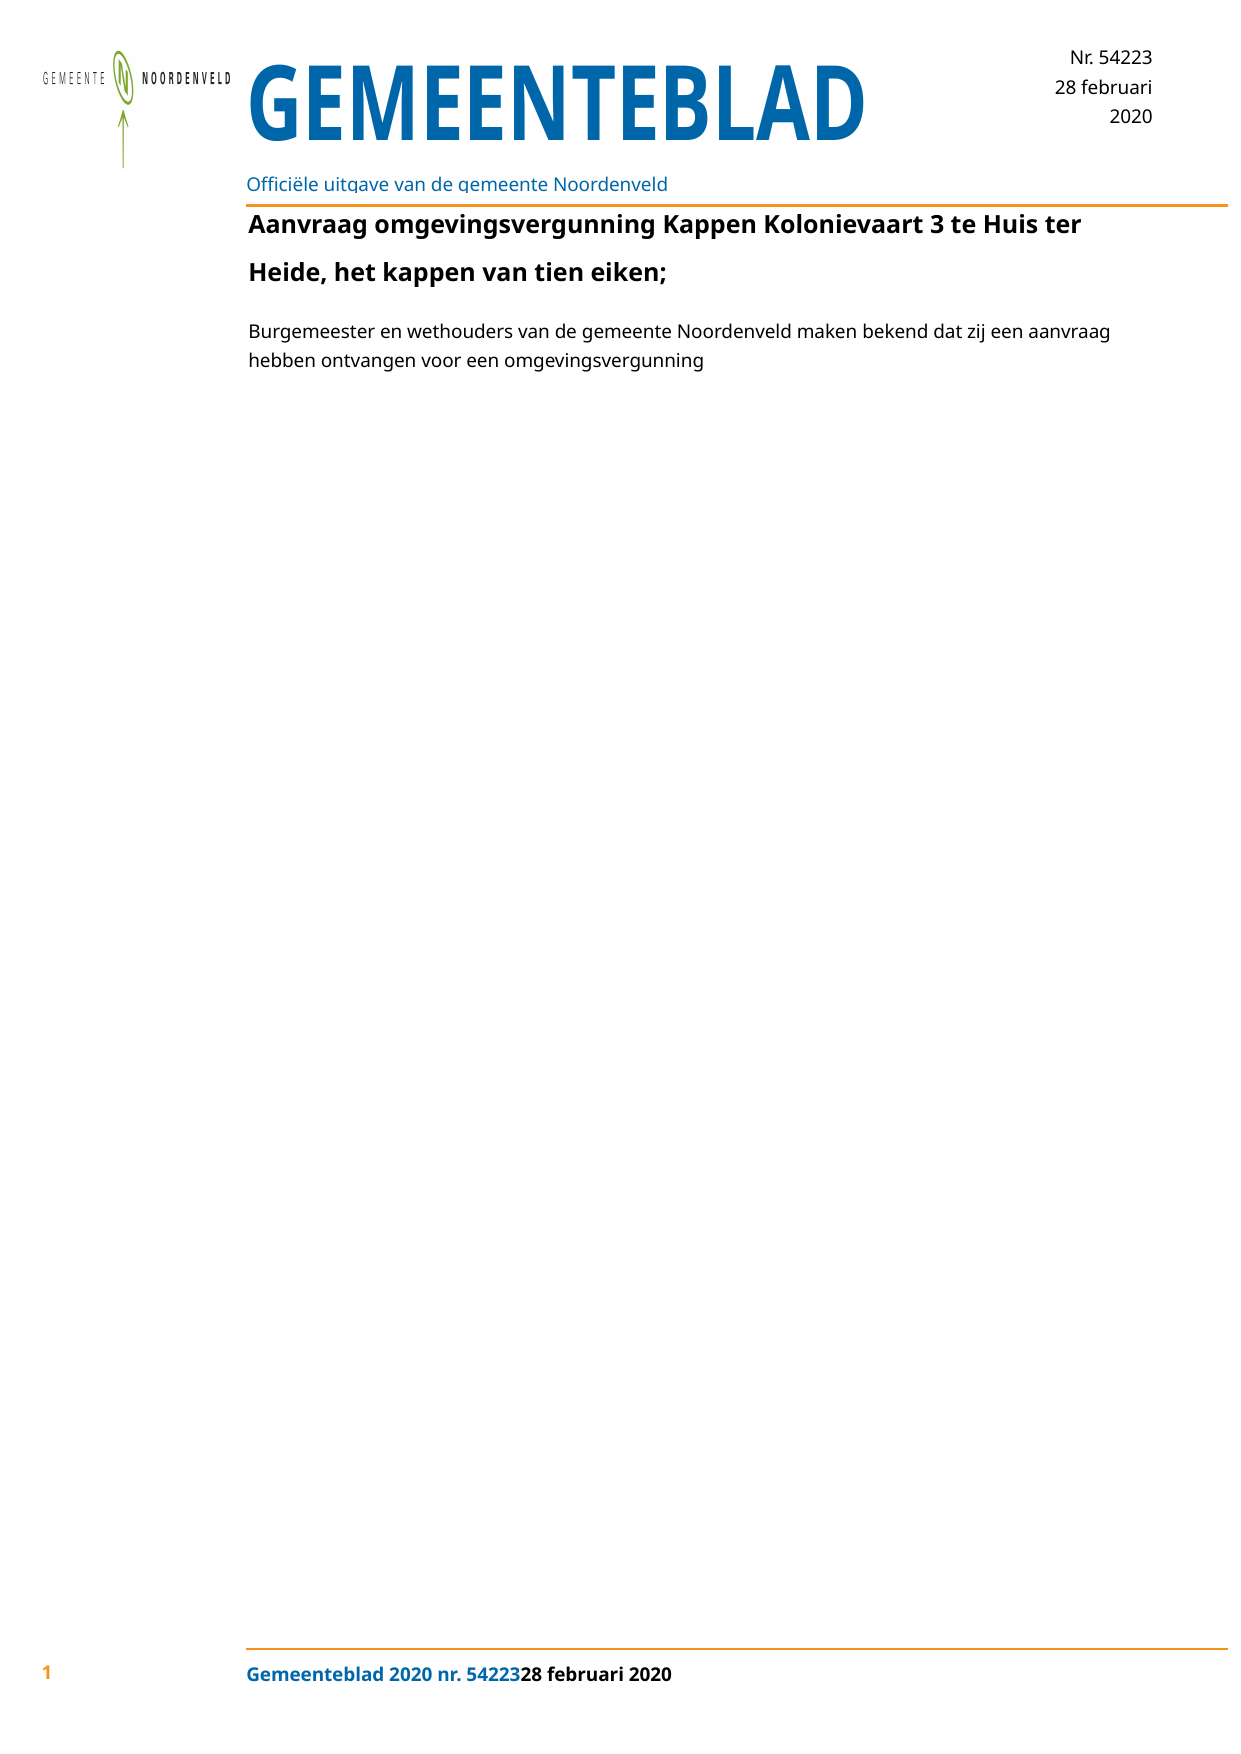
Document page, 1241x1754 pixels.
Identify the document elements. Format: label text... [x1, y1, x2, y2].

text Burgemeester en wethouders van de gemeente Noordenveld maken bekend dat zij een aanvraag hebben ontvangen voor een omgevingsvergunning [248, 318, 1152, 373]
text Aanvraag omgevingsvergunning Kappen Kolonievaart 3 te Huis ter Heide, het kappen van tien eiken; [248, 207, 1152, 288]
picture [41, 47, 231, 172]
